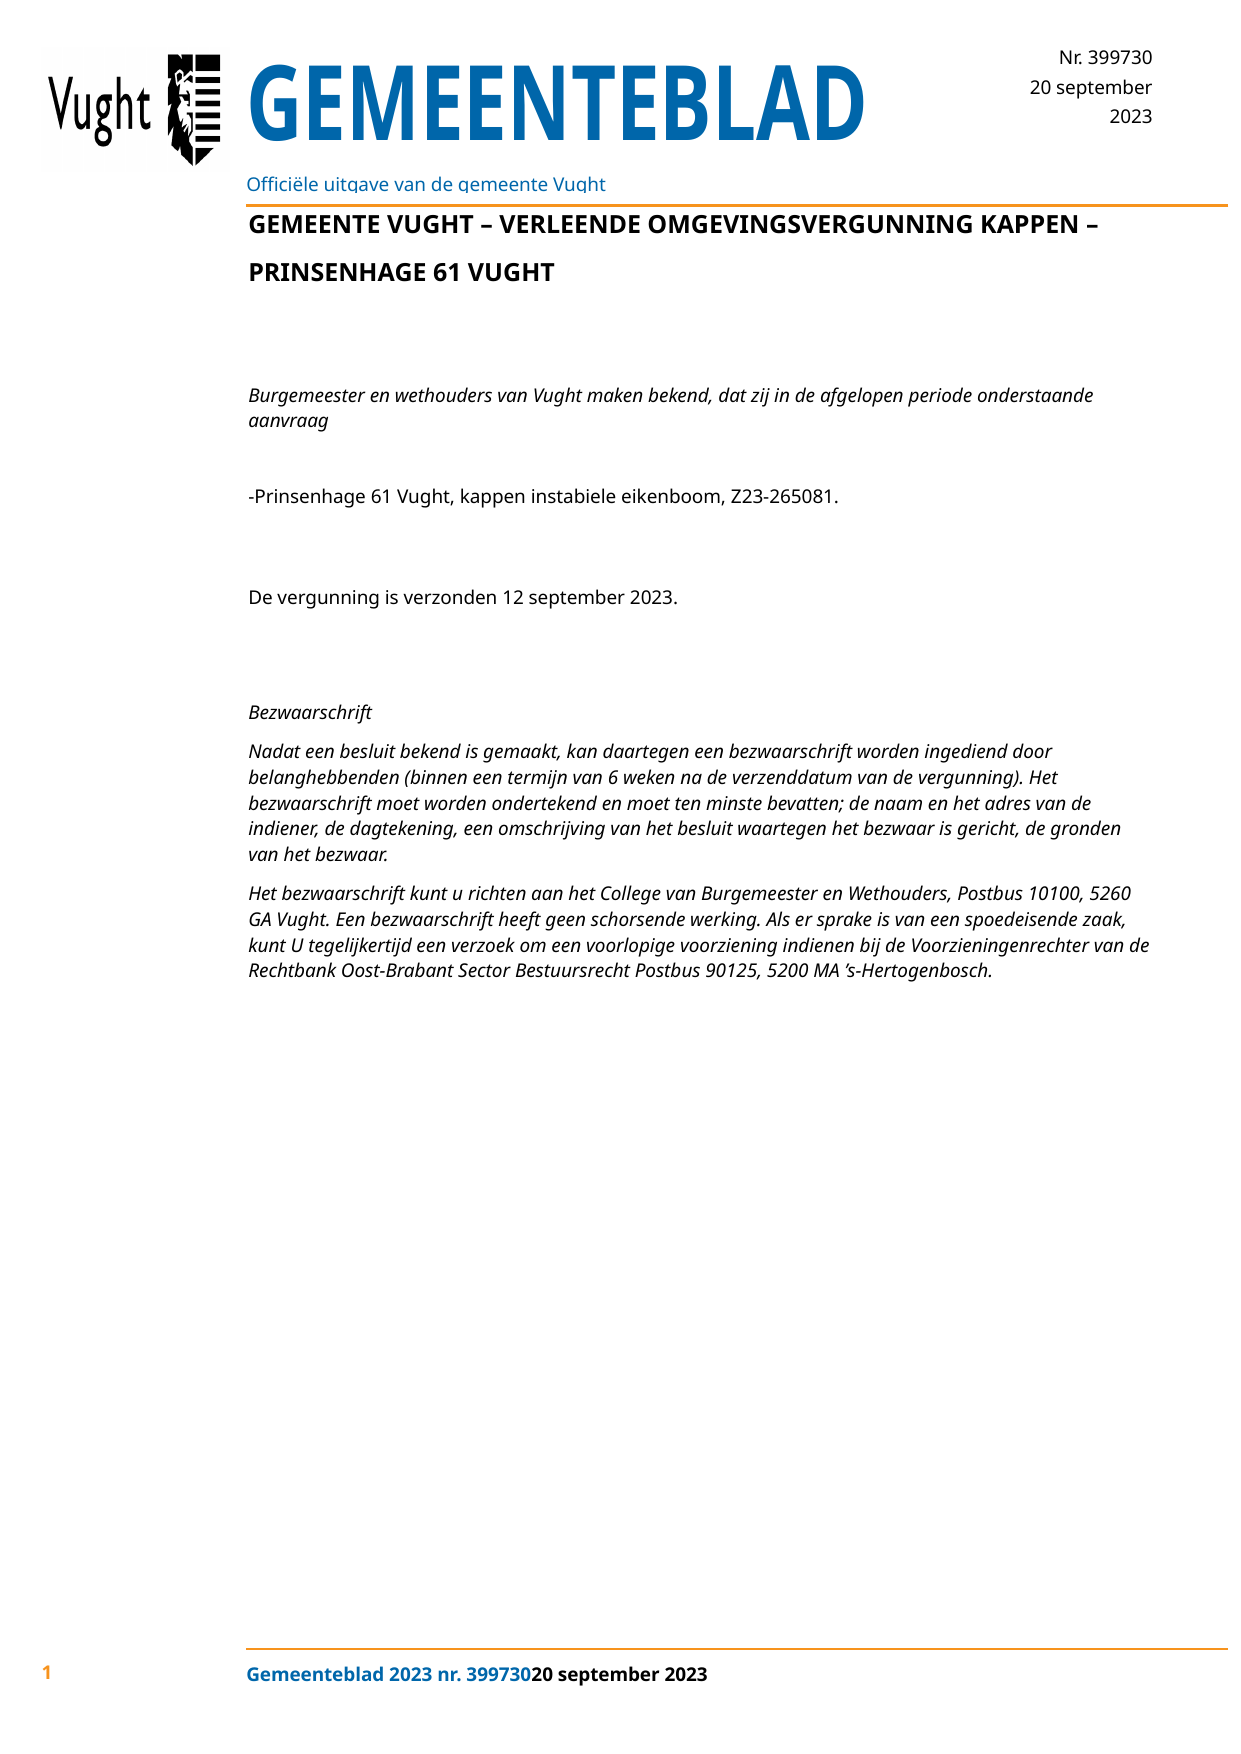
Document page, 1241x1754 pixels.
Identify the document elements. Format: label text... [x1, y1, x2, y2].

text De vergunning is verzonden 12 september 2023. [248, 584, 1152, 610]
text Het bezwaarschrift kunt u richten aan het College van Burgemeester en Wethouders, Postbus 10100, 5260 GA Vught. Een bezwaarschrift heeft geen schorsende werking. Als er sprake is van een spoedeisende zaak, kunt U tegelijkertijd een verzoek om een voorlopige voorziening indienen bij de Voorzieningenrechter van de Rechtbank Oost-Brabant Sector Bestuursrecht Postbus 90125, 5200 MA ’s-Hertogenbosch. [248, 880, 1152, 983]
text Nadat een besluit bekend is gemaakt, kan daartegen een bezwaarschrift worden ingediend door belanghebbenden (binnen een termijn van 6 weken na de verzenddatum van de vergunning). Het bezwaarschrift moet worden ondertekend en moet ten minste bevatten; de naam en het adres van de indiener, de dagtekening, een omschrijving van het besluit waartegen het bezwaar is gericht, de gronden van het bezwaar. [248, 738, 1152, 867]
text -Prinsenhage 61 Vught, kappen instabiele eikenboom, Z23-265081. [248, 484, 1152, 509]
text Bezwaarschrift [248, 699, 1152, 725]
picture [41, 47, 231, 172]
text Burgemeester en wethouders van Vught maken bekend, dat zij in de afgelopen periode onderstaande aanvraag [248, 382, 1152, 433]
text GEMEENTE VUGHT – VERLEENDE OMGEVINGSVERGUNNING KAPPEN – PRINSENHAGE 61 VUGHT [248, 207, 1152, 288]
